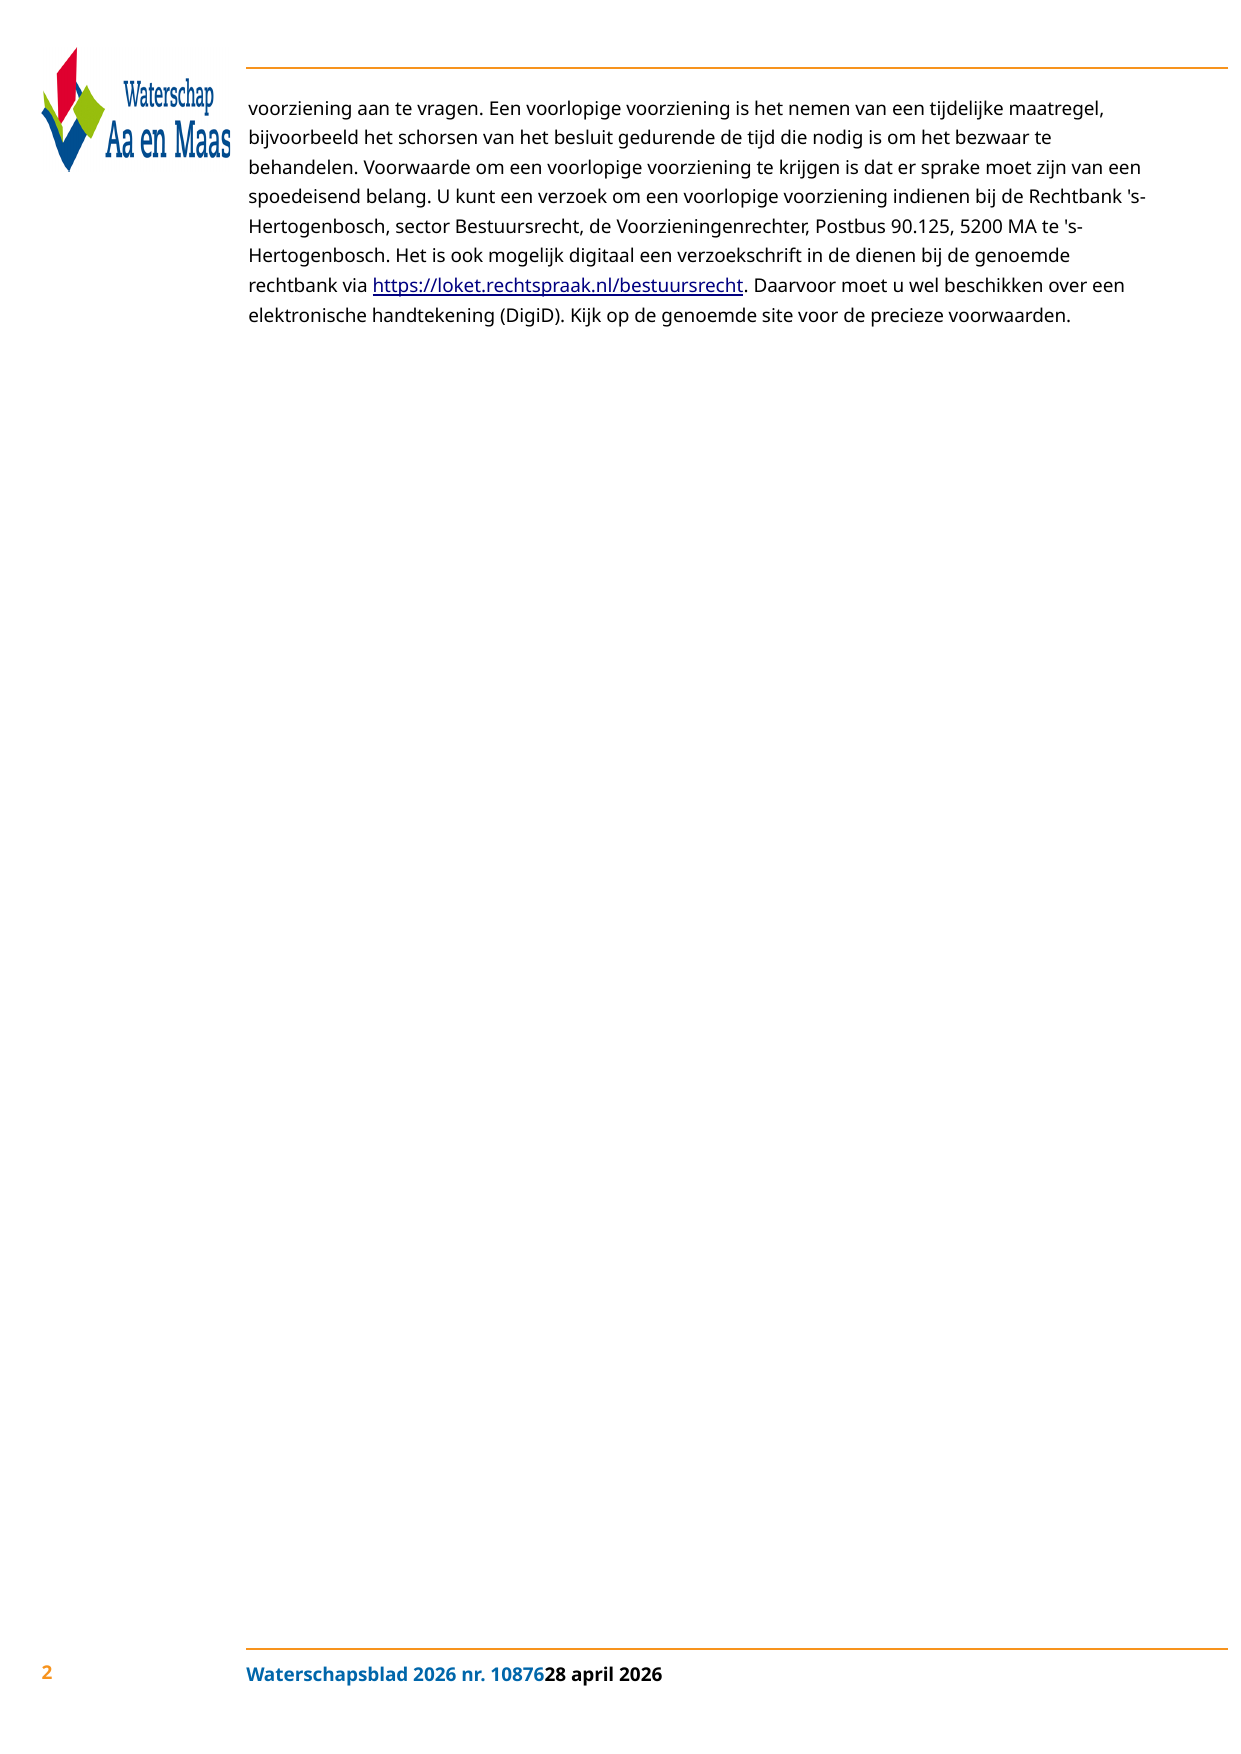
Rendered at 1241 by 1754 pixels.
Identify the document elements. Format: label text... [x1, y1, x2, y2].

text voorziening aan te vragen. Een voorlopige voorziening is het nemen van een tijdelijke maatregel, bijvoorbeeld het schorsen van het besluit gedurende de tijd die nodig is om het bezwaar te behandelen. Voorwaarde om een voorlopige voorziening te krijgen is dat er sprake moet zijn van een spoedeisend belang. U kunt een verzoek om een voorlopige voorziening indienen bij de Rechtbank 's-Hertogenbosch, sector Bestuursrecht, de Voorzieningenrechter, Postbus 90.125, 5200 MA te 's-Hertogenbosch. Het is ook mogelijk digitaal een verzoekschrift in de dienen bij de genoemde rechtbank via https://loket.rechtspraak.nl/bestuursrecht. Daarvoor moet u wel beschikken over een elektronische handtekening (DigiD). Kijk op de genoemde site voor de precieze voorwaarden. [248, 95, 1152, 328]
picture [41, 47, 231, 172]
